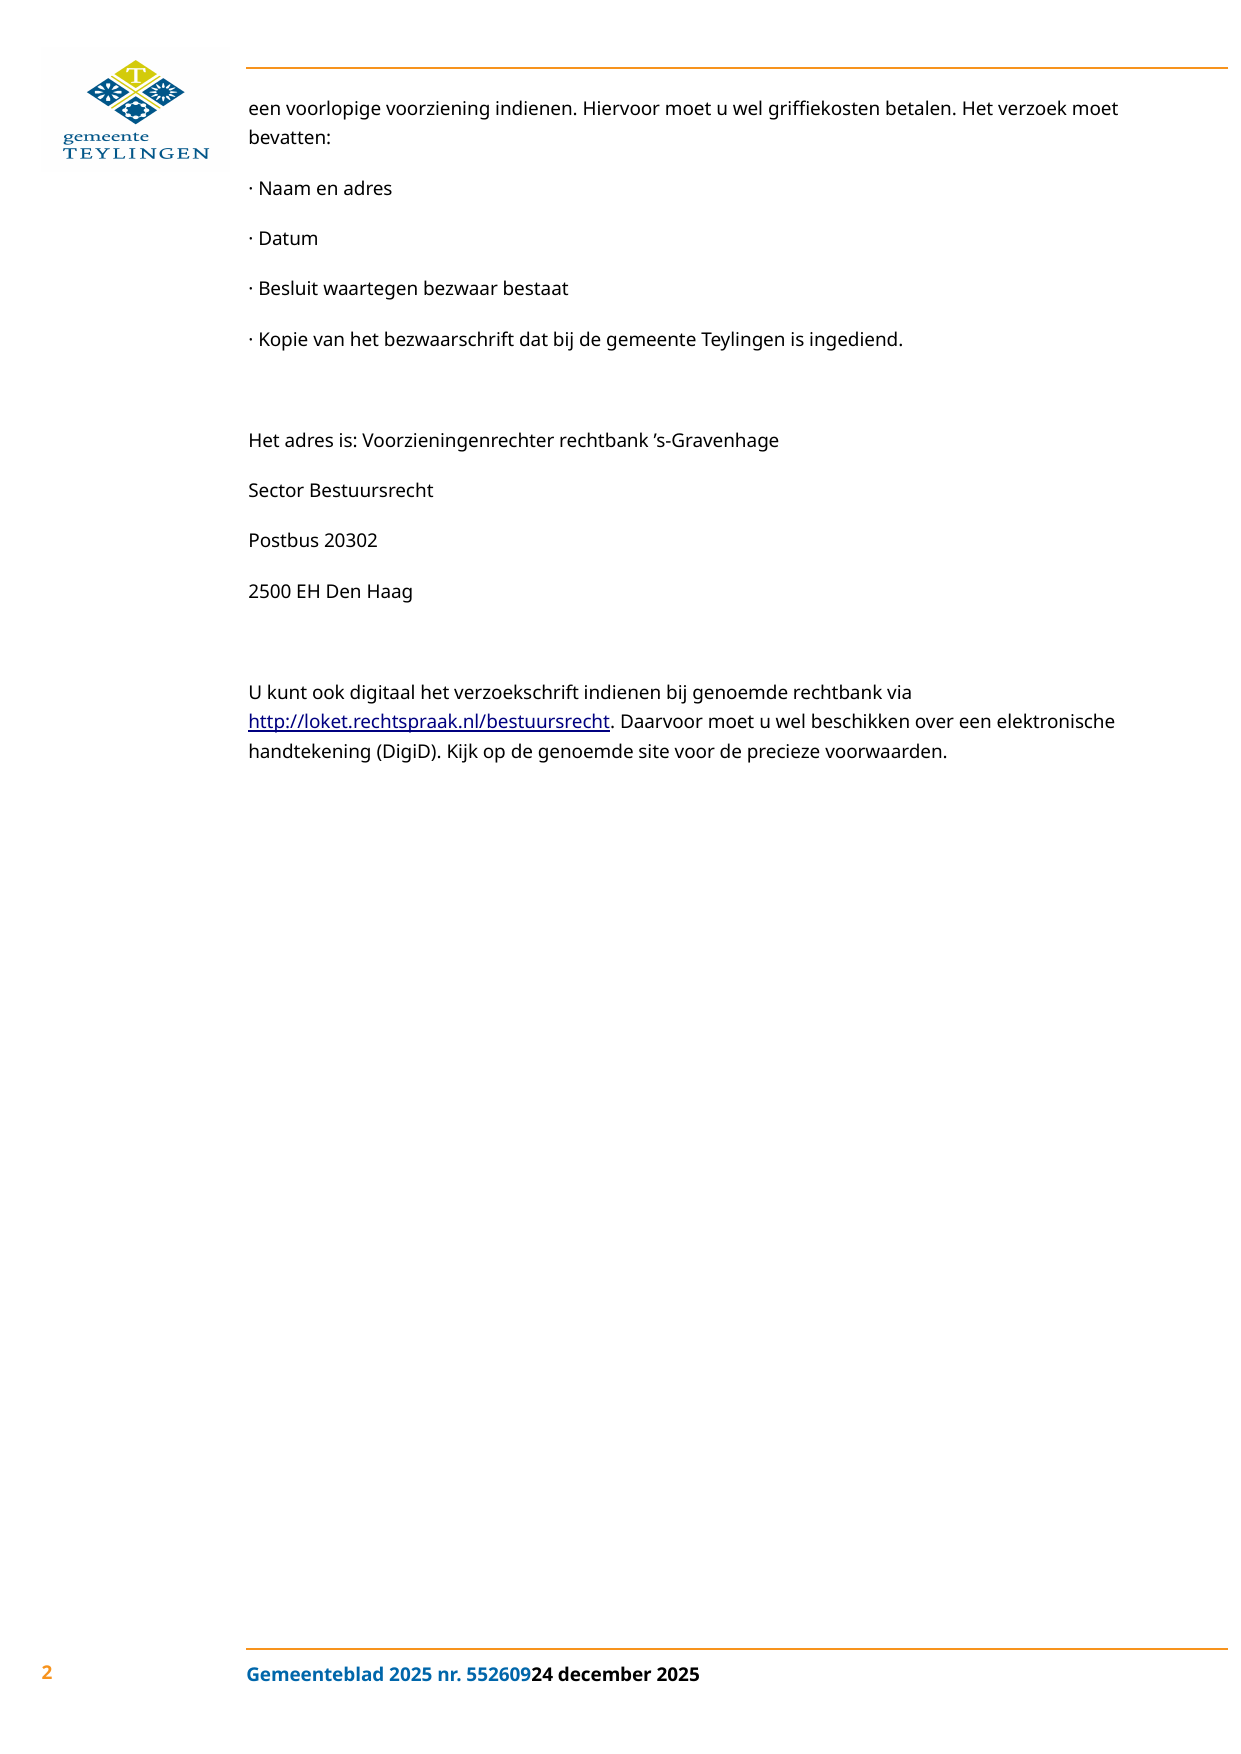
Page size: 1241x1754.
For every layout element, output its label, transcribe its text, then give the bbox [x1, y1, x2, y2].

text 2500 EH Den Haag [248, 578, 1152, 604]
text U kunt ook digitaal het verzoekschrift indienen bij genoemde rechtbank via http://loket.rechtspraak.nl/bestuursrecht. Daarvoor moet u wel beschikken over een elektronische handtekening (DigiD). Kijk op de genoemde site voor de precieze voorwaarden. [248, 679, 1152, 764]
text · Besluit waartegen bezwaar bestaat [248, 276, 1152, 301]
text Postbus 20302 [248, 528, 1152, 553]
text Sector Bestuursrecht [248, 477, 1152, 503]
text · Datum [248, 225, 1152, 251]
text · Naam en adres [248, 175, 1152, 201]
text een voorlopige voorziening indienen. Hiervoor moet u wel griffiekosten betalen. Het verzoek moet bevatten: [248, 95, 1152, 150]
text Het adres is: Voorzieningenrechter rechtbank ’s-Gravenhage [248, 427, 1152, 453]
picture [41, 47, 231, 172]
text · Kopie van het bezwaarschrift dat bij de gemeente Teylingen is ingediend. [248, 326, 1152, 352]
